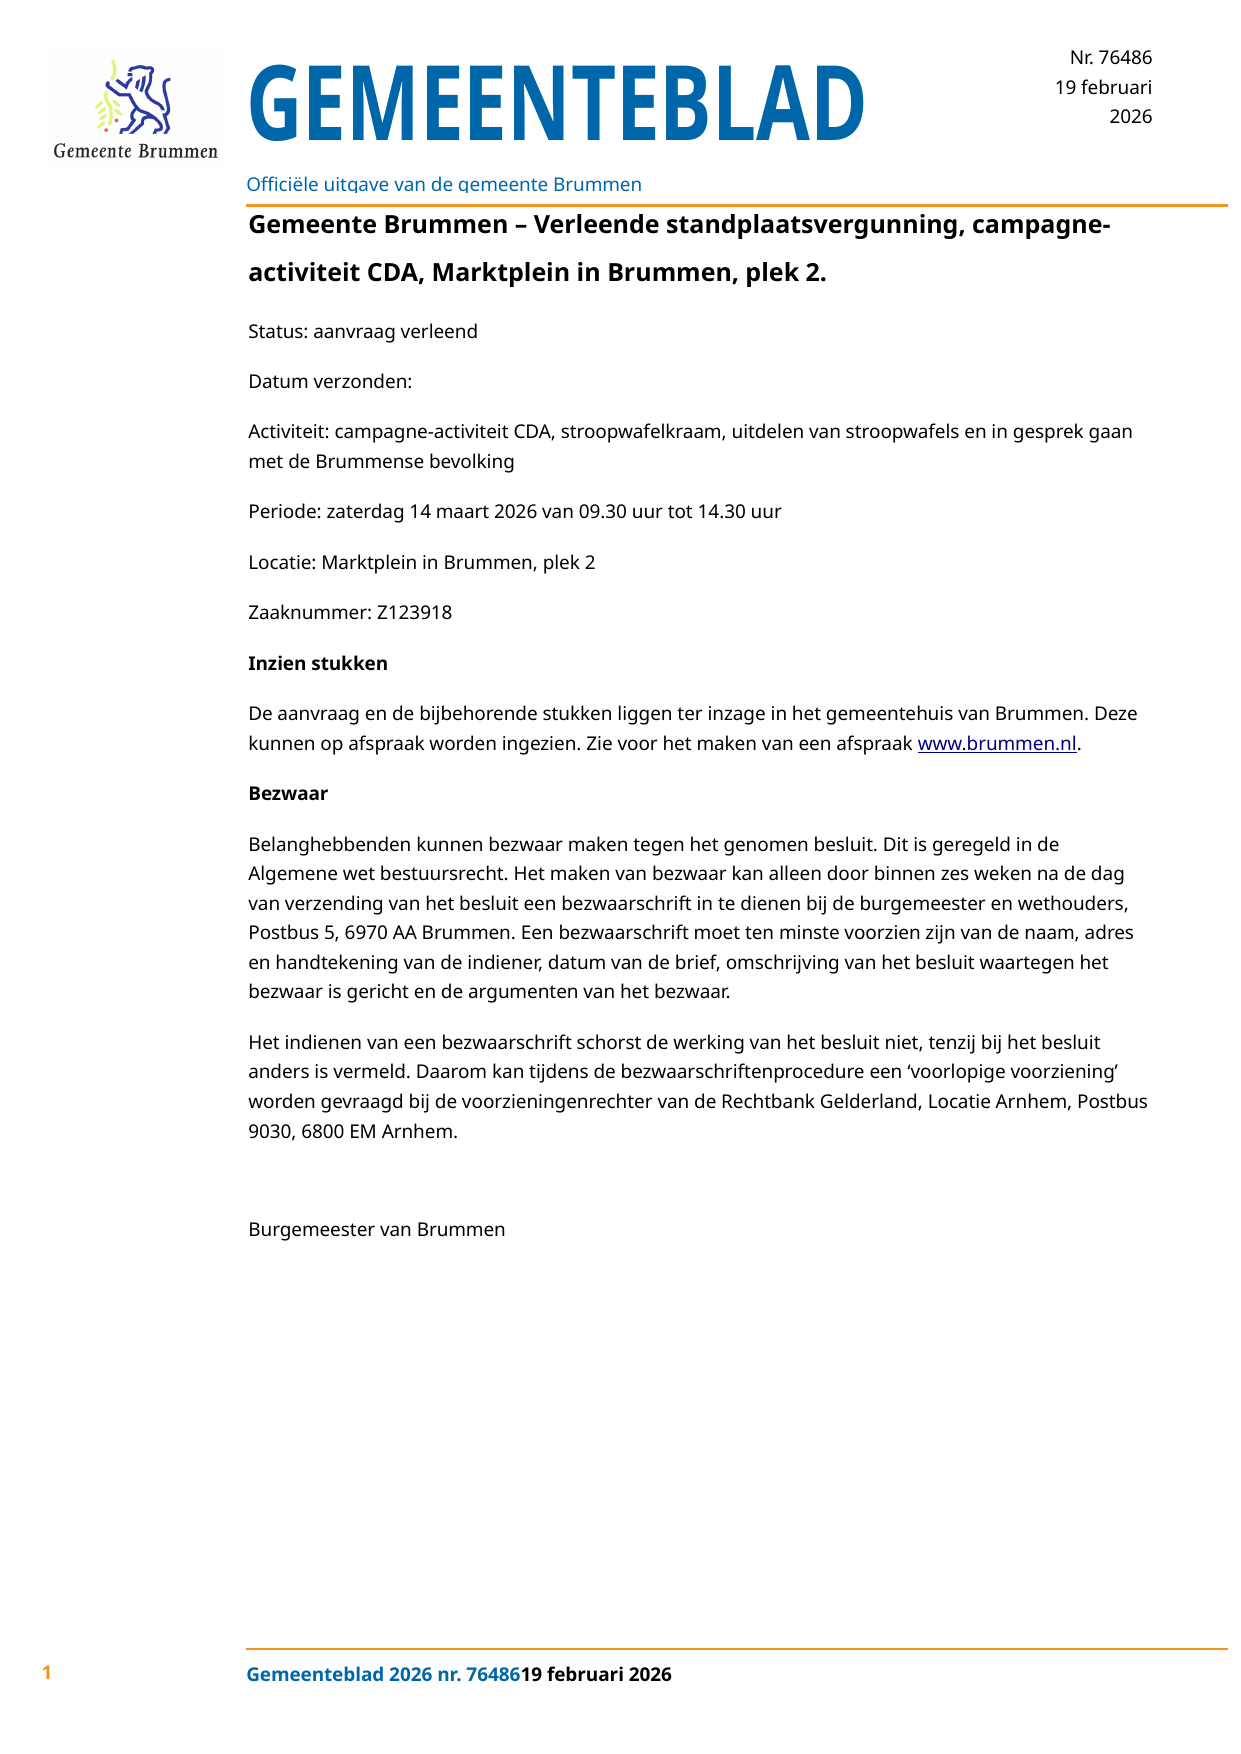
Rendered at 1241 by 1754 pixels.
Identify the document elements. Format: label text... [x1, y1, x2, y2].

text Inzien stukken [248, 650, 1152, 676]
text Belanghebbenden kunnen bezwaar maken tegen het genomen besluit. Dit is geregeld in de Algemene wet bestuursrecht. Het maken van bezwaar kan alleen door binnen zes weken na de dag van verzending van het besluit een bezwaarschrift in te dienen bij de burgemeester en wethouders, Postbus 5, 6970 AA Brummen. Een bezwaarschrift moet ten minste voorzien zijn van de naam, adres en handtekening van de indiener, datum van de brief, omschrijving van het besluit waartegen het bezwaar is gericht en de argumenten van het bezwaar. [248, 831, 1152, 1004]
text Burgemeester van Brummen [248, 1216, 1152, 1242]
text Periode: zaterdag 14 maart 2026 van 09.30 uur tot 14.30 uur [248, 499, 1152, 524]
text Gemeente Brummen – Verleende standplaatsvergunning, campagne-activiteit CDA, Marktplein in Brummen, plek 2. [248, 207, 1152, 288]
text Zaaknummer: Z123918 [248, 599, 1152, 625]
picture [41, 47, 231, 172]
text Locatie: Marktplein in Brummen, plek 2 [248, 549, 1152, 575]
text Bezwaar [248, 780, 1152, 806]
text Het indienen van een bezwaarschrift schorst de werking van het besluit niet, tenzij bij het besluit anders is vermeld. Daarom kan tijdens de bezwaarschriftenprocedure een ‘voorlopige voorziening’ worden gevraagd bij de voorzieningenrechter van de Rechtbank Gelderland, Locatie Arnhem, Postbus 9030, 6800 EM Arnhem. [248, 1029, 1152, 1144]
text Datum verzonden: [248, 368, 1152, 394]
text Status: aanvraag verleend [248, 318, 1152, 344]
text De aanvraag en de bijbehorende stukken liggen ter inzage in het gemeentehuis van Brummen. Deze kunnen op afspraak worden ingezien. Zie voor het maken van een afspraak www.brummen.nl. [248, 700, 1152, 756]
text Activiteit: campagne-activiteit CDA, stroopwafelkraam, uitdelen van stroopwafels en in gesprek gaan met de Brummense bevolking [248, 419, 1152, 474]
